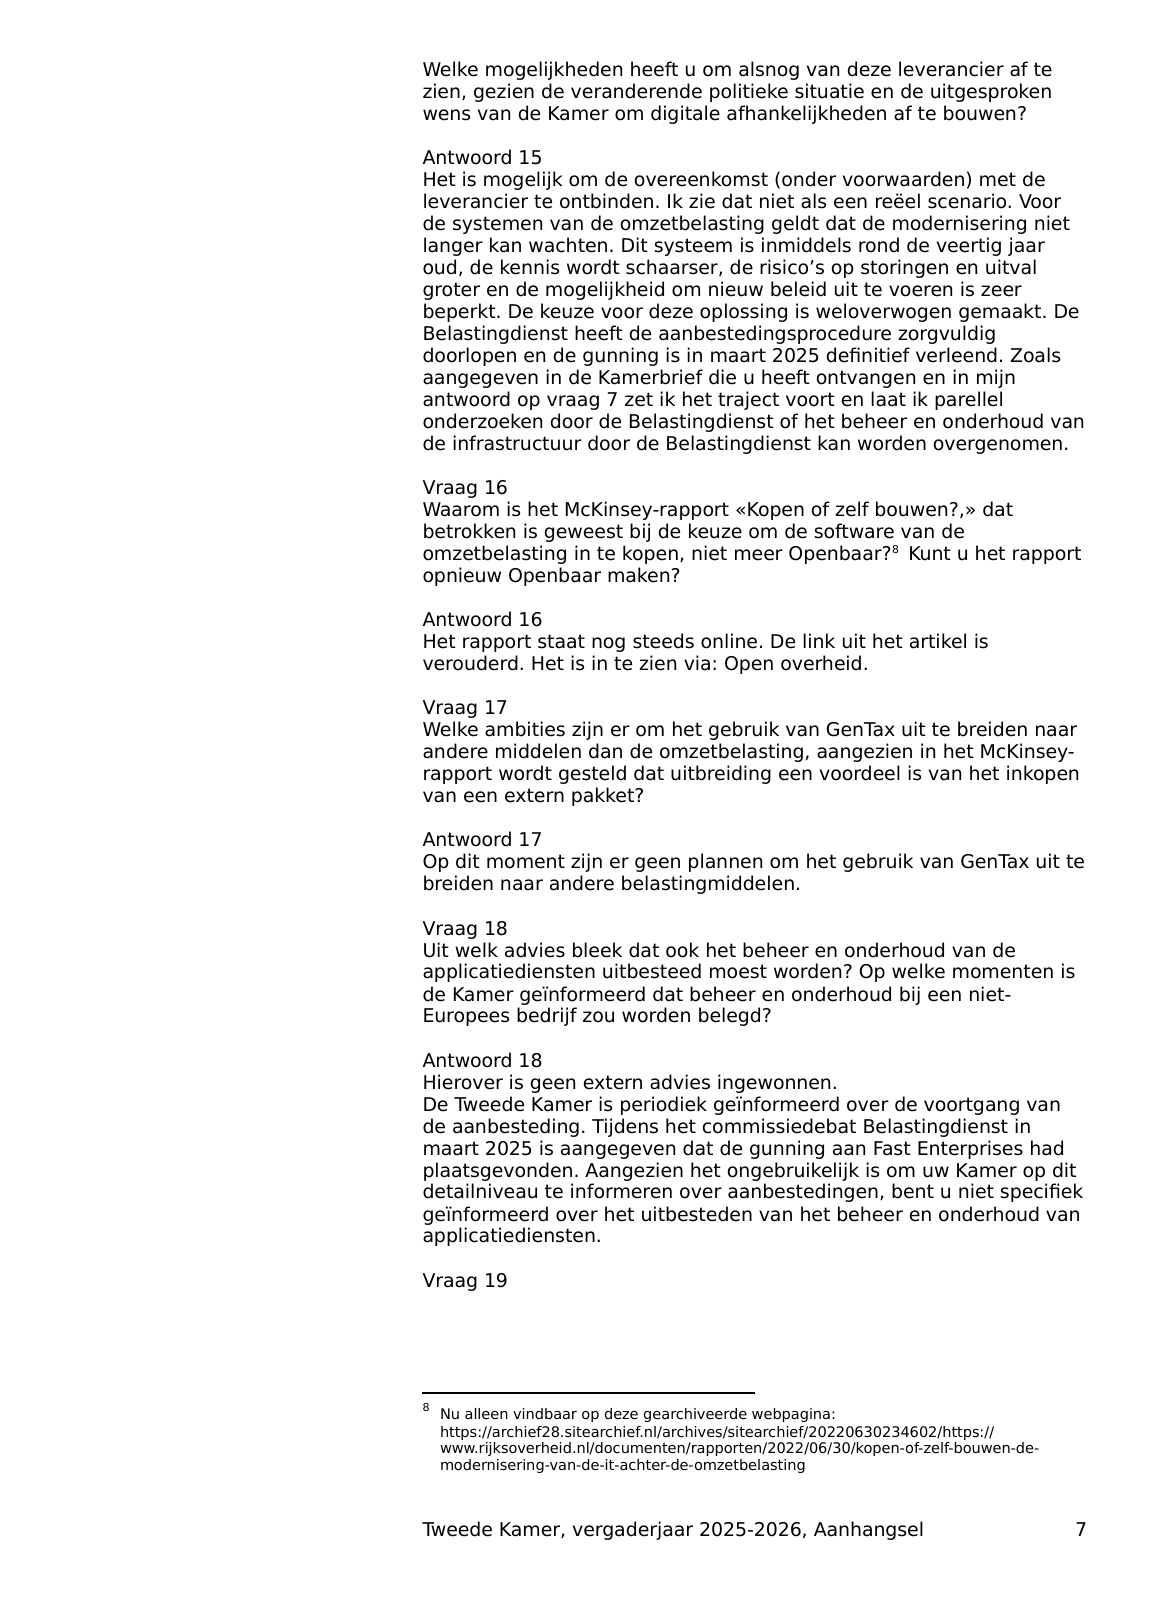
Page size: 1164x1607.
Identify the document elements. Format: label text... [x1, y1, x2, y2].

text Vraag 19 [422, 1269, 1087, 1292]
text Waarom is het McKinsey-rapport «Kopen of zelf bouwen?,» dat betrokken is geweest bij de keuze om de software van de omzetbelasting in te kopen, niet meer Openbaar? Kunt u het rapport opnieuw Openbaar maken? [422, 499, 1087, 587]
text Welke ambities zijn er om het gebruik van GenTax uit te breiden naar andere middelen dan de omzetbelasting, aangezien in het McKinsey-rapport wordt gesteld dat uitbreiding een voordeel is van het inkopen van een extern pakket? [422, 719, 1087, 807]
text Antwoord 18 [422, 1049, 1087, 1072]
text Hierover is geen extern advies ingewonnen. [422, 1072, 1087, 1093]
text Vraag 18 [422, 917, 1087, 939]
text Het is mogelijk om de overeenkomst (onder voorwaarden) met de leverancier te ontbinden. Ik zie dat niet als een reëel scenario. Voor de systemen van de omzetbelasting geldt dat de modernisering niet langer kan wachten. Dit systeem is inmiddels rond de veertig jaar oud, de kennis wordt schaarser, de risico’s op storingen en uitval groter en de mogelijkheid om nieuw beleid uit te voeren is zeer beperkt. De keuze voor deze oplossing is weloverwogen gemaakt. De Belastingdienst heeft de aanbestedingsprocedure zorgvuldig doorlopen en de gunning is in maart 2025 definitief verleend. Zoals aangegeven in de Kamerbrief die u heeft ontvangen en in mijn antwoord op vraag 7 zet ik het traject voort en laat ik parellel onderzoeken door de Belastingdienst of het beheer en onderhoud van de infrastructuur door de Belastingdienst kan worden overgenomen. [422, 169, 1087, 455]
text Uit welk advies bleek dat ook het beheer en onderhoud van de applicatiediensten uitbesteed moest worden? Op welke momenten is de Kamer geïnformeerd dat beheer en onderhoud bij een niet-Europees bedrijf zou worden belegd? [422, 939, 1087, 1027]
text Antwoord 17 [422, 829, 1087, 851]
text Antwoord 15 [422, 147, 1087, 169]
text Vraag 16 [422, 477, 1087, 499]
text De Tweede Kamer is periodiek geïnformeerd over de voortgang van de aanbesteding. Tijdens het commissiedebat Belastingdienst in maart 2025 is aangegeven dat de gunning aan Fast Enterprises had plaatsgevonden. Aangezien het ongebruikelijk is om uw Kamer op dit detailniveau te informeren over aanbestedingen, bent u niet specifiek geïnformeerd over het uitbesteden van het beheer en onderhoud van applicatiediensten. [422, 1093, 1087, 1247]
text Vraag 17 [422, 697, 1087, 719]
text Het rapport staat nog steeds online. De link uit het artikel is verouderd. Het is in te zien via: Open overheid. [422, 631, 1087, 675]
text Welke mogelijkheden heeft u om alsnog van deze leverancier af te zien, gezien de veranderende politieke situatie en de uitgesproken wens van de Kamer om digitale afhankelijkheden af te bouwen? [422, 59, 1087, 125]
text Op dit moment zijn er geen plannen om het gebruik van GenTax uit te breiden naar andere belastingmiddelen. [422, 851, 1087, 895]
text Antwoord 16 [422, 609, 1087, 631]
text Nu alleen vindbaar op deze gearchiveerde webpagina: https://archief28.sitearchief.nl/archives/sitearchief/20220630234602/https://www.rijksoverheid.nl/documenten/rapporten/2022/06/30/kopen-of-zelf-bouwen-de-modernisering-van-de-it-achter-de-omzetbelasting [422, 1402, 1087, 1474]
